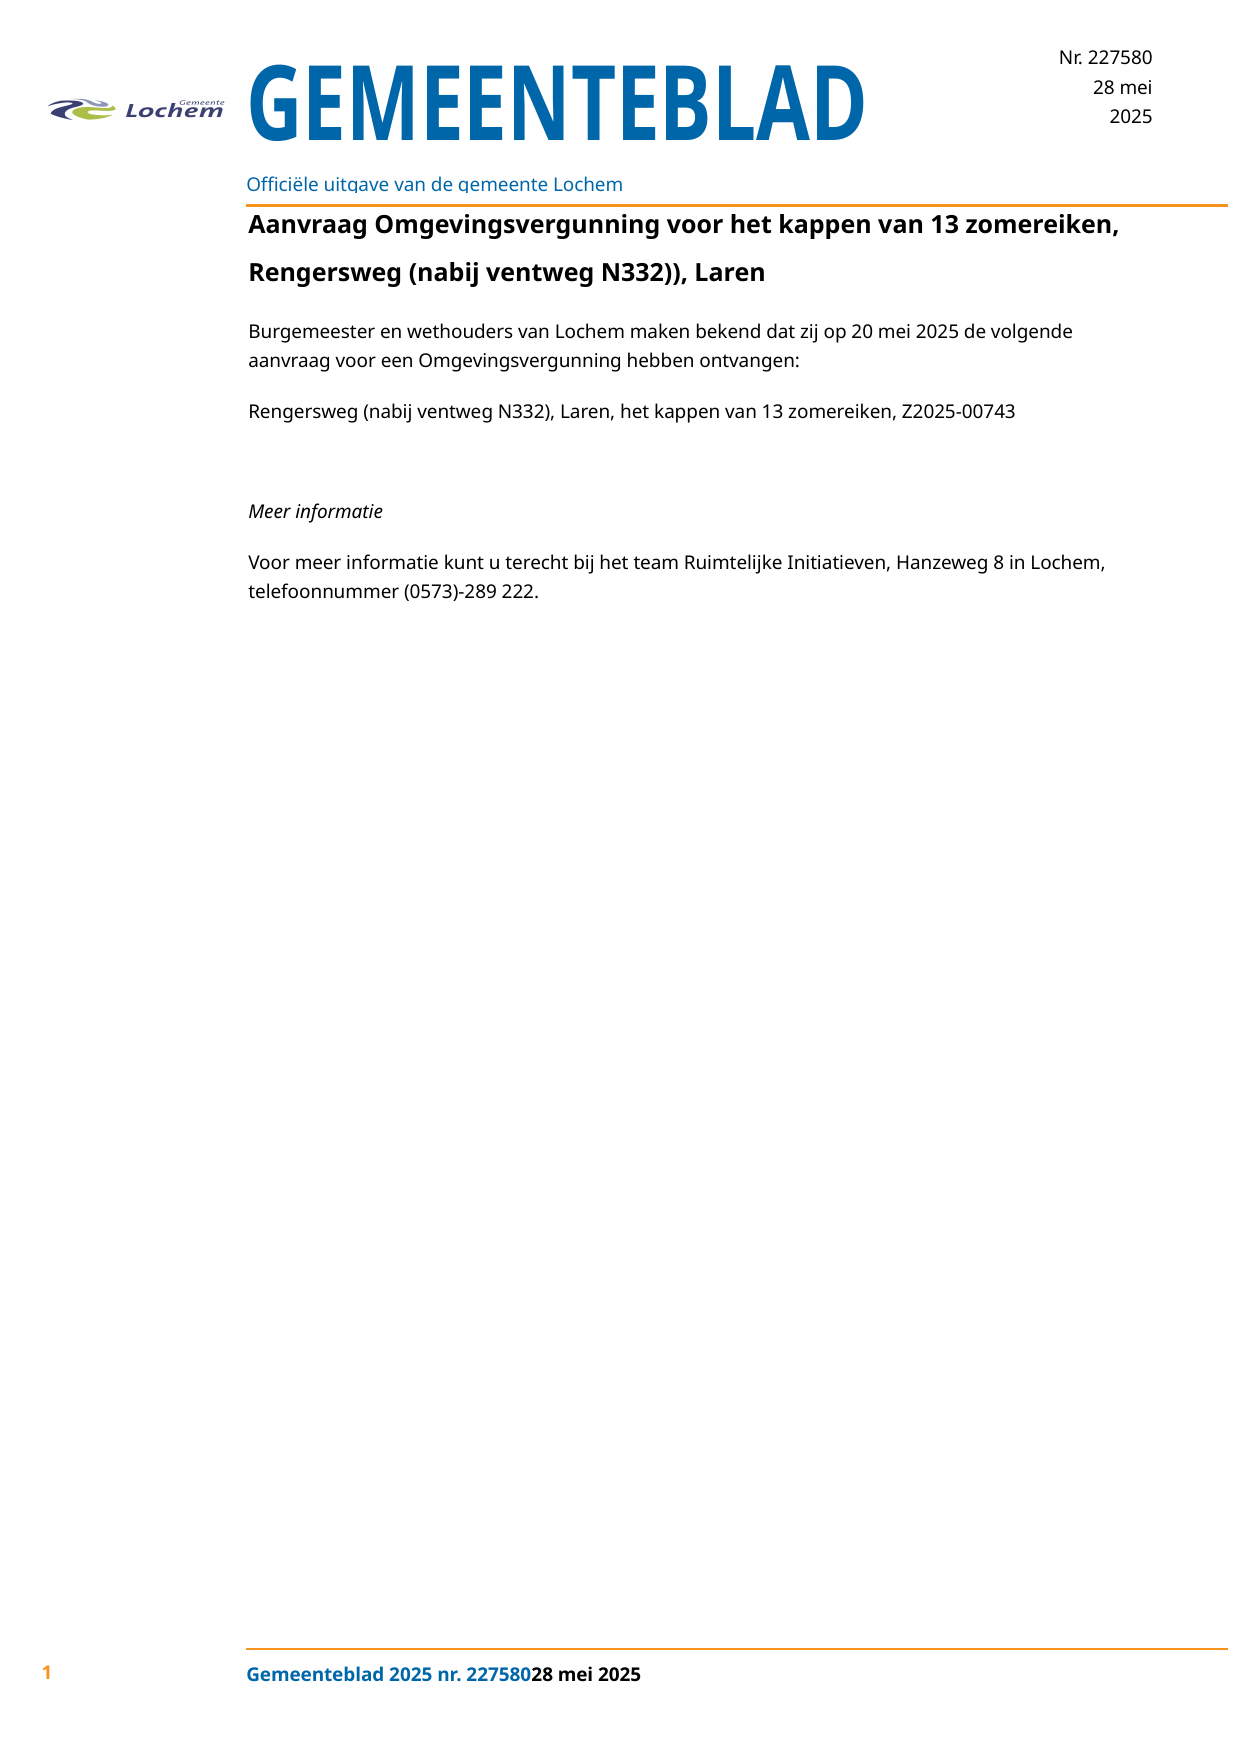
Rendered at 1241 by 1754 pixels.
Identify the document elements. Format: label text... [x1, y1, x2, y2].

text Aanvraag Omgevingsvergunning voor het kappen van 13 zomereiken, Rengersweg (nabij ventweg N332)), Laren [248, 207, 1152, 288]
picture [41, 47, 231, 172]
text Rengersweg (nabij ventweg N332), Laren, het kappen van 13 zomereiken, Z2025-00743 [248, 398, 1152, 424]
text Voor meer informatie kunt u terecht bij het team Ruimtelijke Initiatieven, Hanzeweg 8 in Lochem, telefoonnummer (0573)-289 222. [248, 549, 1152, 604]
text Meer informatie [248, 499, 1152, 524]
text Burgemeester en wethouders van Lochem maken bekend dat zij op 20 mei 2025 de volgende aanvraag voor een Omgevingsvergunning hebben ontvangen: [248, 318, 1152, 373]
